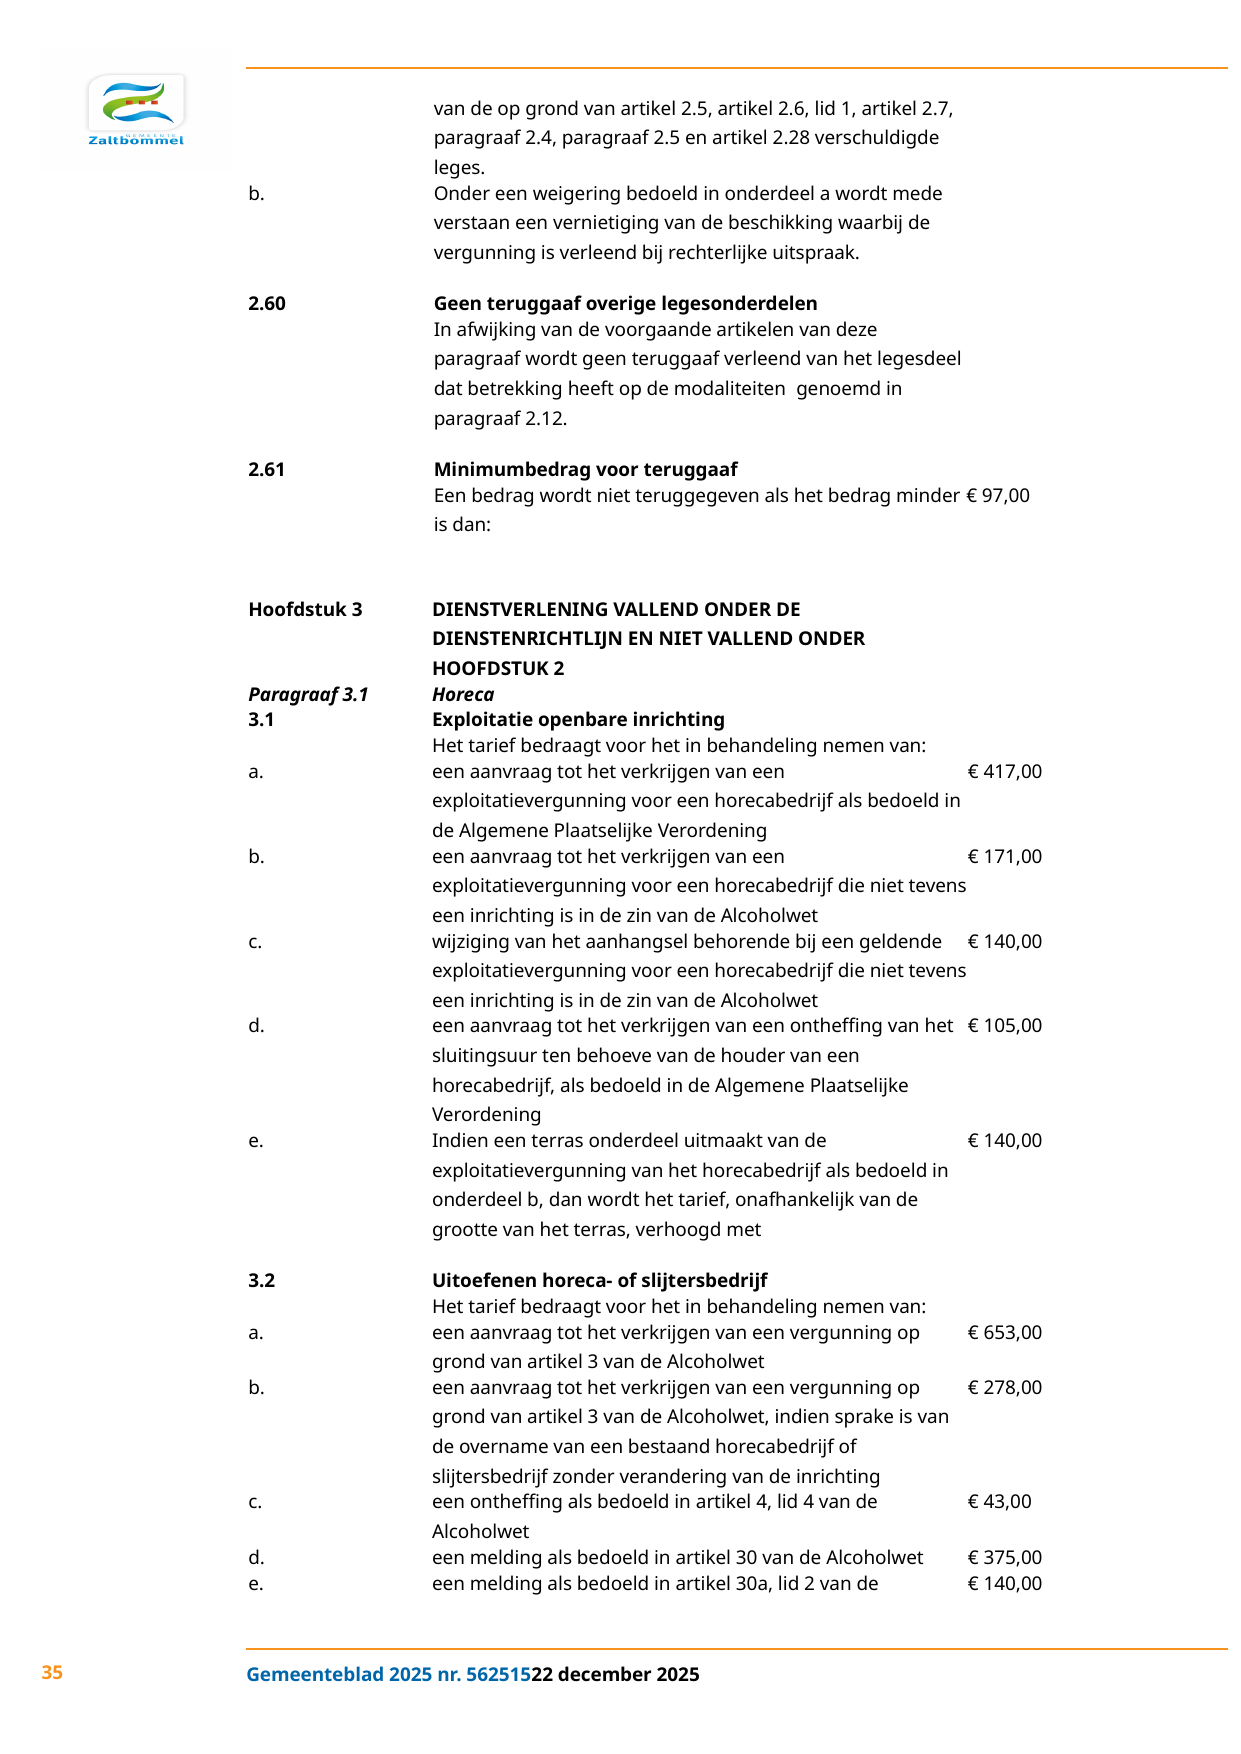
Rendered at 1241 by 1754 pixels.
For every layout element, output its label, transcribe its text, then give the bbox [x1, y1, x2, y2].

table_cell [966, 316, 1152, 431]
table_cell 3.2 [248, 1268, 432, 1293]
table_cell [968, 1293, 1152, 1319]
table_cell een melding als bedoeld in artikel 30a, lid 2 van de [432, 1570, 968, 1595]
table_cell a. [248, 1319, 432, 1374]
table_cell c. [248, 928, 432, 1013]
table_cell Het tarief bedraagt voor het in behandeling nemen van: [432, 732, 968, 758]
table_cell € 653,00 [968, 1319, 1152, 1374]
table_cell [248, 1293, 432, 1319]
table_cell [248, 537, 433, 563]
table_cell [966, 180, 1152, 264]
table_cell b. [248, 180, 433, 264]
table_header DIENSTVERLENING VALLEND ONDER DE DIENSTENRICHTLIJN EN NIET VALLEND ONDER HOOFDSTUK 2 [432, 596, 968, 681]
table_cell d. [248, 1544, 432, 1570]
table_cell € 140,00 [968, 928, 1152, 1013]
table_cell € 105,00 [968, 1013, 1152, 1127]
table_cell € 140,00 [968, 1127, 1152, 1242]
table_cell [248, 95, 433, 180]
table_cell Het tarief bedraagt voor het in behandeling nemen van: [432, 1293, 968, 1319]
table_cell van de op grond van artikel 2.5, artikel 2.6, lid 1, artikel 2.7, paragraaf 2.4, paragraaf 2.5 en artikel 2.28 verschuldigde leges. [434, 95, 966, 180]
table_cell In afwijking van de voorgaande artikelen van deze paragraaf wordt geen teruggaaf verleend van het legesdeel dat betrekking heeft op de modaliteiten genoemd in paragraaf 2.12. [434, 316, 966, 431]
table_cell Een bedrag wordt niet teruggegeven als het bedrag minder is dan: [434, 482, 966, 537]
table_cell [968, 1268, 1152, 1293]
picture [41, 47, 231, 172]
table_cell een ontheffing als bedoeld in artikel 4, lid 4 van de Alcoholwet [432, 1489, 968, 1544]
table_cell Minimumbedrag voor teruggaaf [434, 456, 966, 482]
table_cell wijziging van het aanhangsel behorende bij een geldende exploitatievergunning voor een horecabedrijf die niet tevens een inrichting is in de zin van de Alcoholwet [432, 928, 968, 1013]
table_cell € 97,00 [966, 482, 1152, 537]
table_header [968, 596, 1152, 681]
table_cell [434, 265, 966, 290]
table_cell Indien een terras onderdeel uitmaakt van de exploitatievergunning van het horecabedrijf als bedoeld in onderdeel b, dan wordt het tarief, onafhankelijk van de grootte van het terras, verhoogd met [432, 1127, 968, 1242]
table_cell € 140,00 [968, 1570, 1152, 1595]
table_cell een aanvraag tot het verkrijgen van een vergunning op grond van artikel 3 van de Alcoholwet, indien sprake is van de overname van een bestaand horecabedrijf of slijtersbedrijf zonder verandering van de inrichting [432, 1374, 968, 1489]
table_cell [432, 1242, 968, 1267]
table_cell [966, 265, 1152, 290]
table_cell 2.61 [248, 456, 433, 482]
table_cell Onder een weigering bedoeld in onderdeel a wordt mede verstaan een vernietiging van de beschikking waarbij de vergunning is verleend bij rechterlijke uitspraak. [434, 180, 966, 264]
table_cell [434, 431, 966, 456]
table_cell 2.60 [248, 290, 433, 316]
table_cell b. [248, 1374, 432, 1489]
table_cell [966, 456, 1152, 482]
table_cell [248, 265, 433, 290]
table_header Hoofdstuk 3 [248, 596, 432, 681]
table_cell € 278,00 [968, 1374, 1152, 1489]
table_cell 3.1 [248, 707, 432, 732]
table_cell b. [248, 843, 432, 928]
table_cell [248, 1242, 432, 1267]
table_cell Horeca [432, 681, 968, 707]
table_cell € 417,00 [968, 758, 1152, 843]
table_cell een aanvraag tot het verkrijgen van een vergunning op grond van artikel 3 van de Alcoholwet [432, 1319, 968, 1374]
table_cell [434, 537, 966, 563]
table_cell [968, 1242, 1152, 1267]
table_cell een aanvraag tot het verkrijgen van een ontheffing van het sluitingsuur ten behoeve van de houder van een horecabedrijf, als bedoeld in de Algemene Plaatselijke Verordening [432, 1013, 968, 1127]
table_cell [966, 95, 1152, 180]
table_cell € 375,00 [968, 1544, 1152, 1570]
table_cell [966, 537, 1152, 563]
table_cell [968, 707, 1152, 732]
table_cell [248, 482, 433, 537]
table_cell e. [248, 1570, 432, 1595]
table_cell e. [248, 1127, 432, 1242]
table_cell een aanvraag tot het verkrijgen van een exploitatievergunning voor een horecabedrijf die niet tevens een inrichting is in de zin van de Alcoholwet [432, 843, 968, 928]
table_cell [248, 732, 432, 758]
table_cell [248, 316, 433, 431]
table_cell Geen teruggaaf overige legesonderdelen [434, 290, 966, 316]
table_cell Uitoefenen horeca- of slijtersbedrijf [432, 1268, 968, 1293]
table_cell Paragraaf 3.1 [248, 681, 432, 707]
table_cell € 171,00 [968, 843, 1152, 928]
table_cell [966, 290, 1152, 316]
table_cell [248, 431, 433, 456]
table_cell € 43,00 [968, 1489, 1152, 1544]
table_cell d. [248, 1013, 432, 1127]
table_cell een aanvraag tot het verkrijgen van een exploitatievergunning voor een horecabedrijf als bedoeld in de Algemene Plaatselijke Verordening [432, 758, 968, 843]
table_cell een melding als bedoeld in artikel 30 van de Alcoholwet [432, 1544, 968, 1570]
table_cell [968, 732, 1152, 758]
table_cell c. [248, 1489, 432, 1544]
table_cell [968, 681, 1152, 707]
table_cell Exploitatie openbare inrichting [432, 707, 968, 732]
table_cell [966, 431, 1152, 456]
table_cell a. [248, 758, 432, 843]
